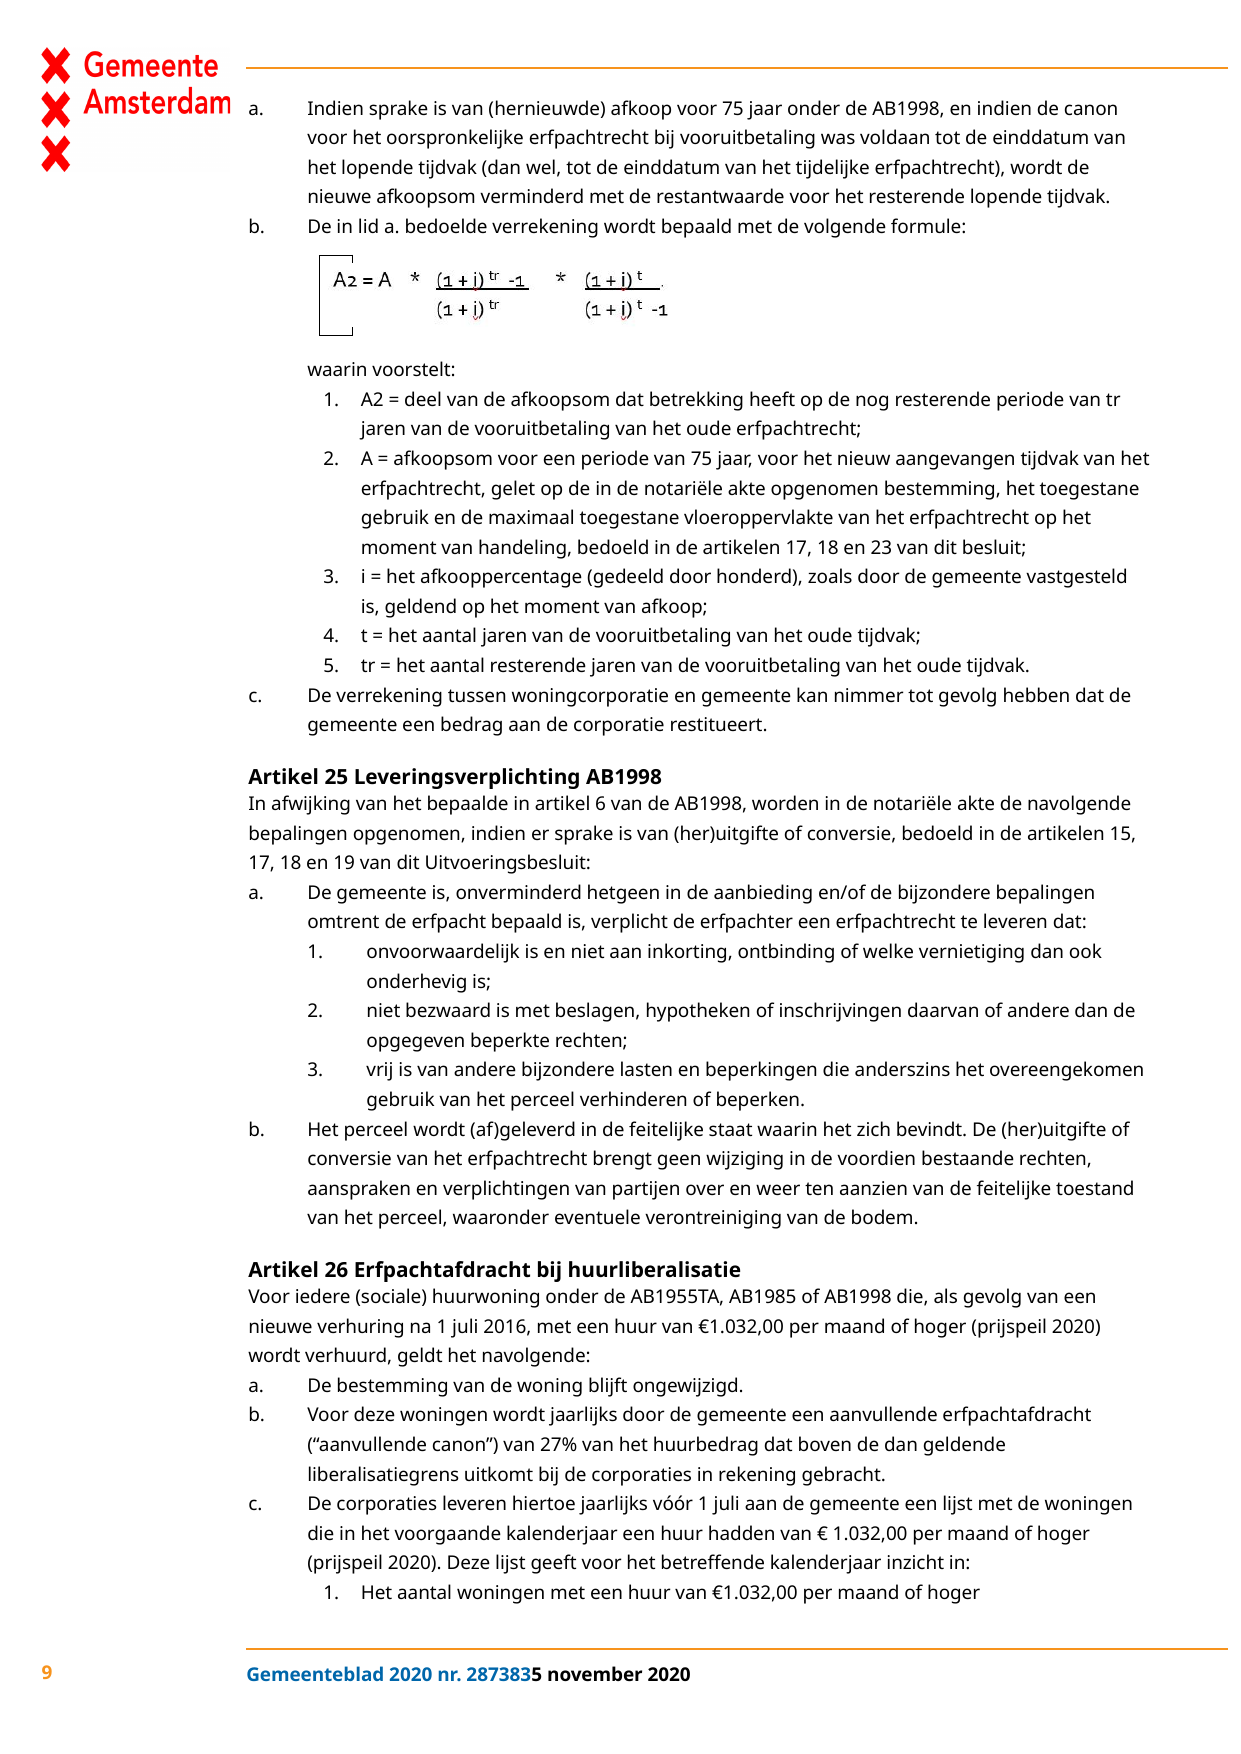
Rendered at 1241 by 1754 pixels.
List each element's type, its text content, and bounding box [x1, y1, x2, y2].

list onvoorwaardelijk is en niet aan inkorting, ontbinding of welke vernietiging dan ook onderhevig is; [307, 938, 1152, 993]
list De verrekening tussen woningcorporatie en gemeente kan nimmer tot gevolg hebben dat de gemeente een bedrag aan de corporatie restitueert. [248, 682, 1152, 737]
list waarin voorstelt: [248, 356, 1152, 382]
list De corporaties leveren hiertoe jaarlijks vóór 1 juli aan de gemeente een lijst met de woningen die in het voorgaande kalenderjaar een huur hadden van € 1.032,00 per maand of hoger (prijspeil 2020). Deze lijst geeft voor het betreffende kalenderjaar inzicht in: [248, 1490, 1152, 1575]
list tr = het aantal resterende jaren van de vooruitbetaling van het oude tijdvak. [323, 652, 1152, 678]
list De in lid a. bedoelde verrekening wordt bepaald met de volgende formule: [248, 213, 1152, 239]
list i = het afkooppercentage (gedeeld door honderd), zoals door de gemeente vastgesteld is, geldend op het moment van afkoop; [323, 563, 1152, 619]
picture [41, 47, 231, 172]
text Artikel 25 Leveringsverplichting AB1998 [248, 762, 1152, 790]
list A2 = deel van de afkoopsom dat betrekking heeft op de nog resterende periode van tr jaren van de vooruitbetaling van het oude erfpachtrecht; [323, 386, 1152, 441]
text Artikel 26 Erfpachtafdracht bij huurliberalisatie [248, 1255, 1152, 1283]
list Het aantal woningen met een huur van €1.032,00 per maand of hoger [323, 1579, 1152, 1605]
list Indien sprake is van (hernieuwde) afkoop voor 75 jaar onder de AB1998, en indien de canon voor het oorspronkelijke erfpachtrecht bij vooruitbetaling was voldaan tot de einddatum van het lopende tijdvak (dan wel, tot de einddatum van het tijdelijke erfpachtrecht), wordt de nieuwe afkoopsom verminderd met de restantwaarde voor het resterende lopende tijdvak. [248, 95, 1152, 209]
list Voor deze woningen wordt jaarlijks door de gemeente een aanvullende erfpachtafdracht (“aanvullende canon”) van 27% van het huurbedrag dat boven de dan geldende liberalisatiegrens uitkomt bij de corporaties in rekening gebracht. [248, 1402, 1152, 1487]
list A = afkoopsom voor een periode van 75 jaar, voor het nieuw aangevangen tijdvak van het erfpachtrecht, gelet op de in de notariële akte opgenomen bestemming, het toegestane gebruik en de maximaal toegestane vloeroppervlakte van het erfpachtrecht op het moment van handeling, bedoeld in de artikelen 17, 18 en 23 van dit besluit; [323, 445, 1152, 560]
text Voor iedere (sociale) huurwoning onder de AB1955TA, AB1985 of AB1998 die, als gevolg van een nieuwe verhuring na 1 juli 2016, met een huur van €1.032,00 per maand of hoger (prijspeil 2020) wordt verhuurd, geldt het navolgende: [248, 1283, 1152, 1368]
list De bestemming van de woning blijft ongewijzigd. [248, 1372, 1152, 1398]
list vrij is van andere bijzondere lasten en beperkingen die anderszins het overeengekomen gebruik van het perceel verhinderen of beperken. [307, 1057, 1152, 1112]
list Het perceel wordt (af)geleverd in de feitelijke staat waarin het zich bevindt. De (her)uitgifte of conversie van het erfpachtrecht brengt geen wijziging in de voordien bestaande rechten, aanspraken en verplichtingen van partijen over en weer ten aanzien van de feitelijke toestand van het perceel, waaronder eventuele verontreiniging van de bodem. [248, 1116, 1152, 1230]
text In afwijking van het bepaalde in artikel 6 van de AB1998, worden in de notariële akte de navolgende bepalingen opgenomen, indien er sprake is van (her)uitgifte of conversie, bedoeld in de artikelen 15, 17, 18 en 19 van dit Uitvoeringsbesluit: [248, 790, 1152, 875]
list niet bezwaard is met beslagen, hypotheken of inschrijvingen daarvan of andere dan de opgegeven beperkte rechten; [307, 997, 1152, 1053]
list De gemeente is, onverminderd hetgeen in de aanbieding en/of de bijzondere bepalingen omtrent de erfpacht bepaald is, verplicht de erfpachter een erfpachtrecht te leveren dat: [248, 879, 1152, 934]
list t = het aantal jaren van de vooruitbetaling van het oude tijdvak; [323, 623, 1152, 648]
picture [327, 263, 683, 327]
